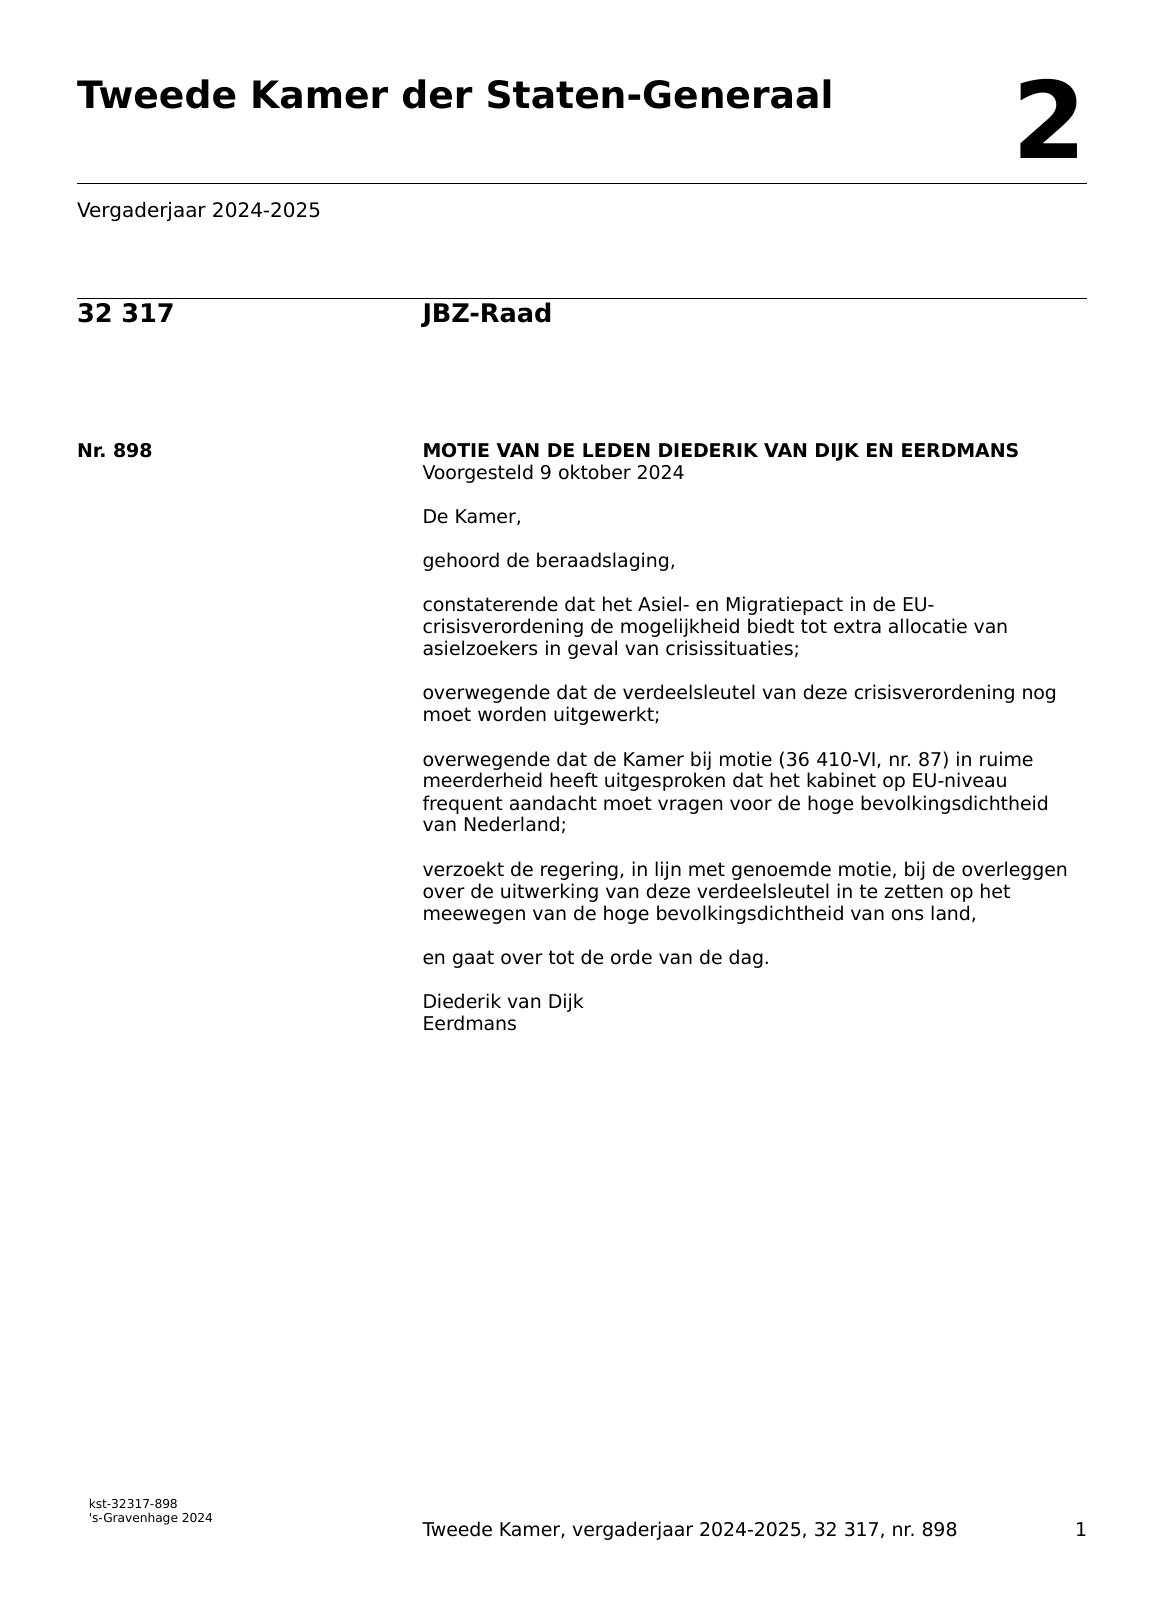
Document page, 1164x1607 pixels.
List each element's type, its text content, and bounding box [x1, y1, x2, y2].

text en gaat over tot de orde van de dag. [422, 947, 1087, 969]
text Voorgesteld 9 oktober 2024 [422, 462, 1087, 484]
text Eerdmans [422, 1013, 1087, 1035]
text De Kamer, [422, 506, 1087, 528]
text constaterende dat het Asiel- en Migratiepact in de EU-crisisverordening de mogelijkheid biedt tot extra allocatie van asielzoekers in geval van crisissituaties; [422, 594, 1087, 660]
subtitle Nr. 898 MOTIE VAN DE LEDEN DIEDERIK VAN DIJK EN EERDMANS [77, 440, 1087, 462]
subtitle 32 317 JBZ-Raad [77, 299, 1087, 329]
text verzoekt de regering, in lijn met genoemde motie, bij de overleggen over de uitwerking van deze verdeelsleutel in te zetten op het meewegen van de hoge bevolkingsdichtheid van ons land, [422, 858, 1087, 924]
text kst-32317-898 [88, 1497, 323, 1511]
table_cell Vergaderjaar 2024-2025 [77, 184, 1087, 298]
text 's-Gravenhage 2024 [88, 1511, 323, 1525]
text Diederik van Dijk [422, 991, 1087, 1013]
text overwegende dat de verdeelsleutel van deze crisisverordening nog moet worden uitgewerkt; [422, 682, 1087, 726]
table_header Tweede Kamer der Staten-Generaal [77, 59, 886, 183]
text overwegende dat de Kamer bij motie (36 410-VI, nr. 87) in ruime meerderheid heeft uitgesproken dat het kabinet op EU-niveau frequent aandacht moet vragen voor de hoge bevolkingsdichtheid van Nederland; [422, 748, 1087, 836]
table_header 2 [886, 59, 1087, 183]
text gehoord de beraadslaging, [422, 550, 1087, 572]
